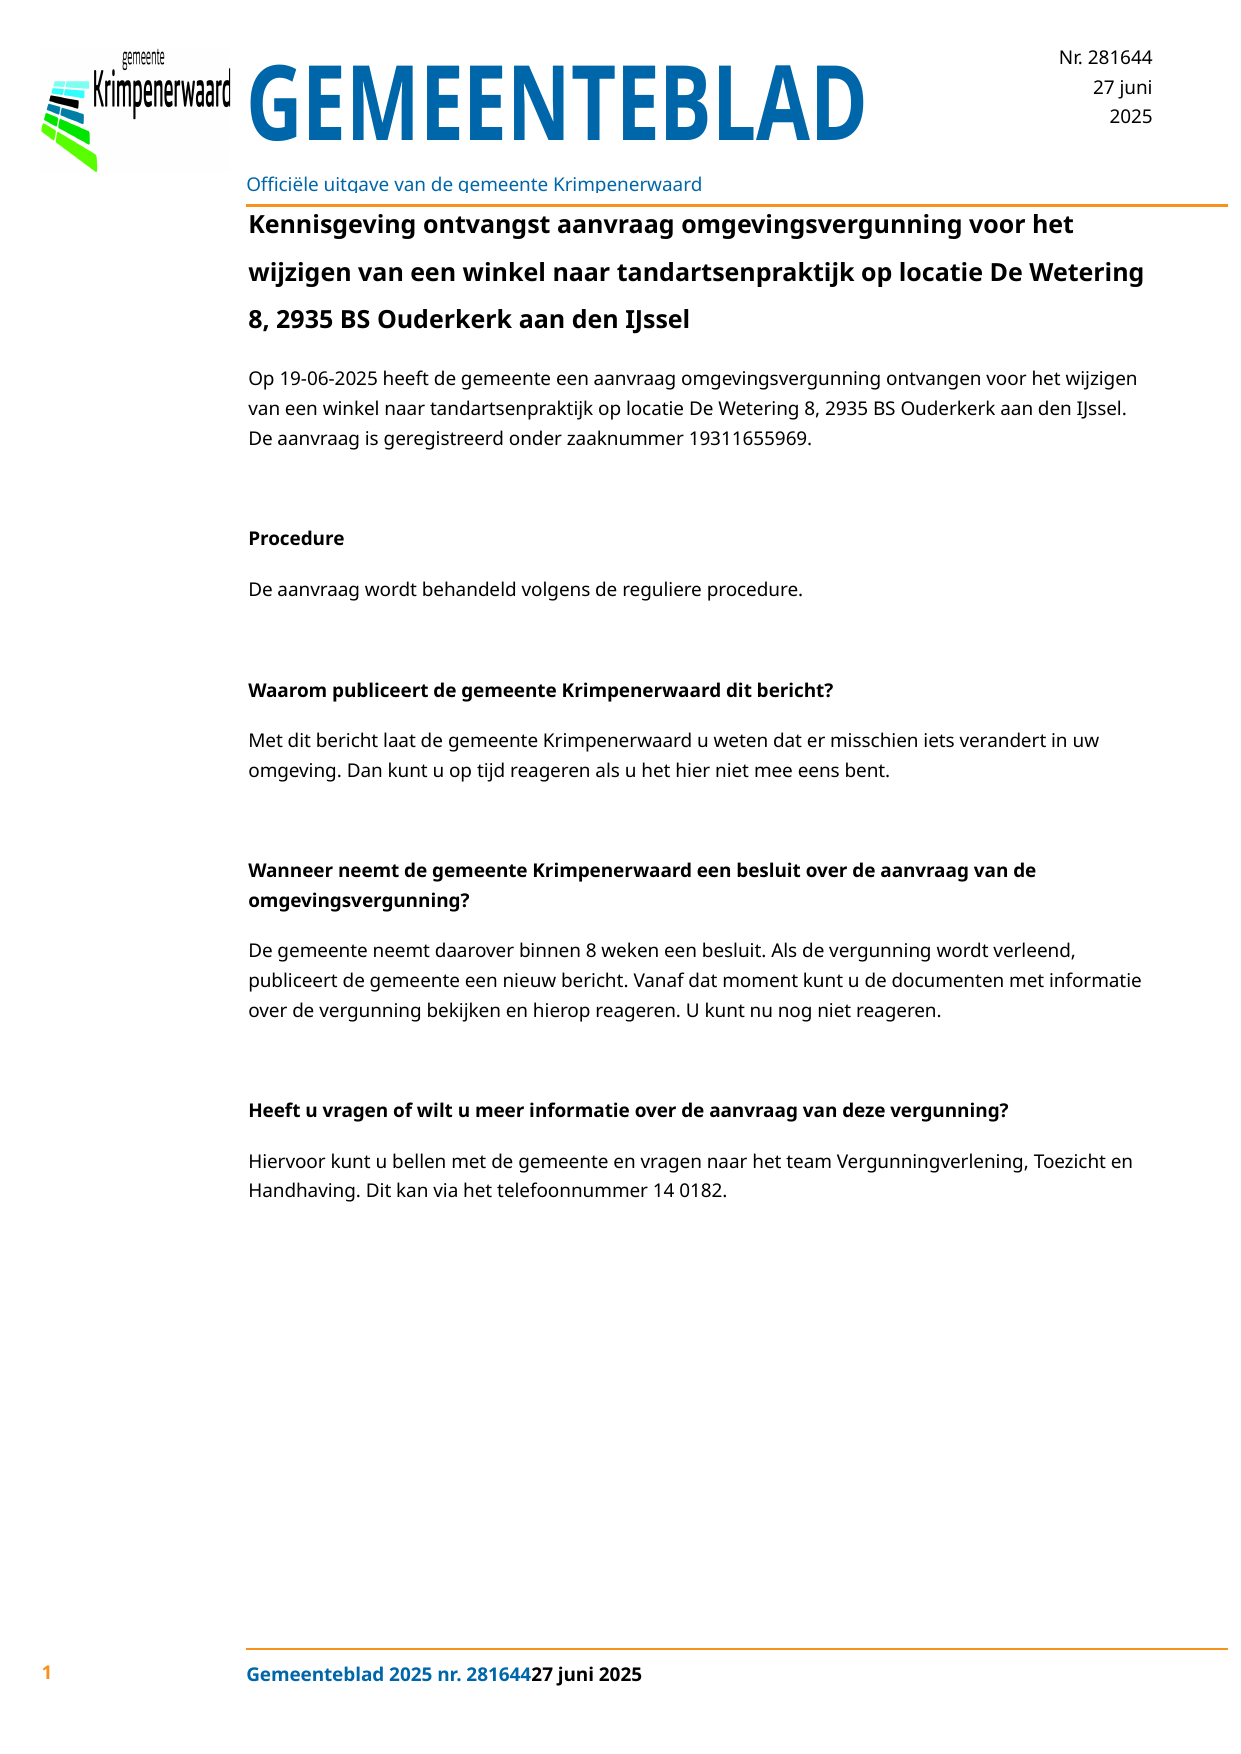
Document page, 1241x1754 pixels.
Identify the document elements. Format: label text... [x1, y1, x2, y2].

text Procedure [248, 526, 1152, 551]
text De gemeente neemt daarover binnen 8 weken een besluit. Als de vergunning wordt verleend, publiceert de gemeente een nieuw bericht. Vanaf dat moment kunt u de documenten met informatie over de vergunning bekijken en hierop reageren. U kunt nu nog niet reageren. [248, 938, 1152, 1022]
text Hiervoor kunt u bellen met de gemeente en vragen naar het team Vergunningverlening, Toezicht en Handhaving. Dit kan via het telefoonnummer 14 0182. [248, 1148, 1152, 1203]
text Waarom publiceert de gemeente Krimpenerwaard dit bericht? [248, 677, 1152, 702]
picture [41, 47, 231, 172]
text Kennisgeving ontvangst aanvraag omgevingsvergunning voor het wijzigen van een winkel naar tandartsenpraktijk op locatie De Wetering 8, 2935 BS Ouderkerk aan den IJssel [248, 207, 1152, 336]
text Op 19-06-2025 heeft de gemeente een aanvraag omgevingsvergunning ontvangen voor het wijzigen van een winkel naar tandartsenpraktijk op locatie De Wetering 8, 2935 BS Ouderkerk aan den IJssel. De aanvraag is geregistreerd onder zaaknummer 19311655969. [248, 366, 1152, 450]
text Wanneer neemt de gemeente Krimpenerwaard een besluit over de aanvraag van de omgevingsvergunning? [248, 858, 1152, 913]
text Heeft u vragen of wilt u meer informatie over de aanvraag van deze vergunning? [248, 1098, 1152, 1123]
text Met dit bericht laat de gemeente Krimpenerwaard u weten dat er misschien iets verandert in uw omgeving. Dan kunt u op tijd reageren als u het hier niet mee eens bent. [248, 727, 1152, 782]
text De aanvraag wordt behandeld volgens de reguliere procedure. [248, 576, 1152, 602]
